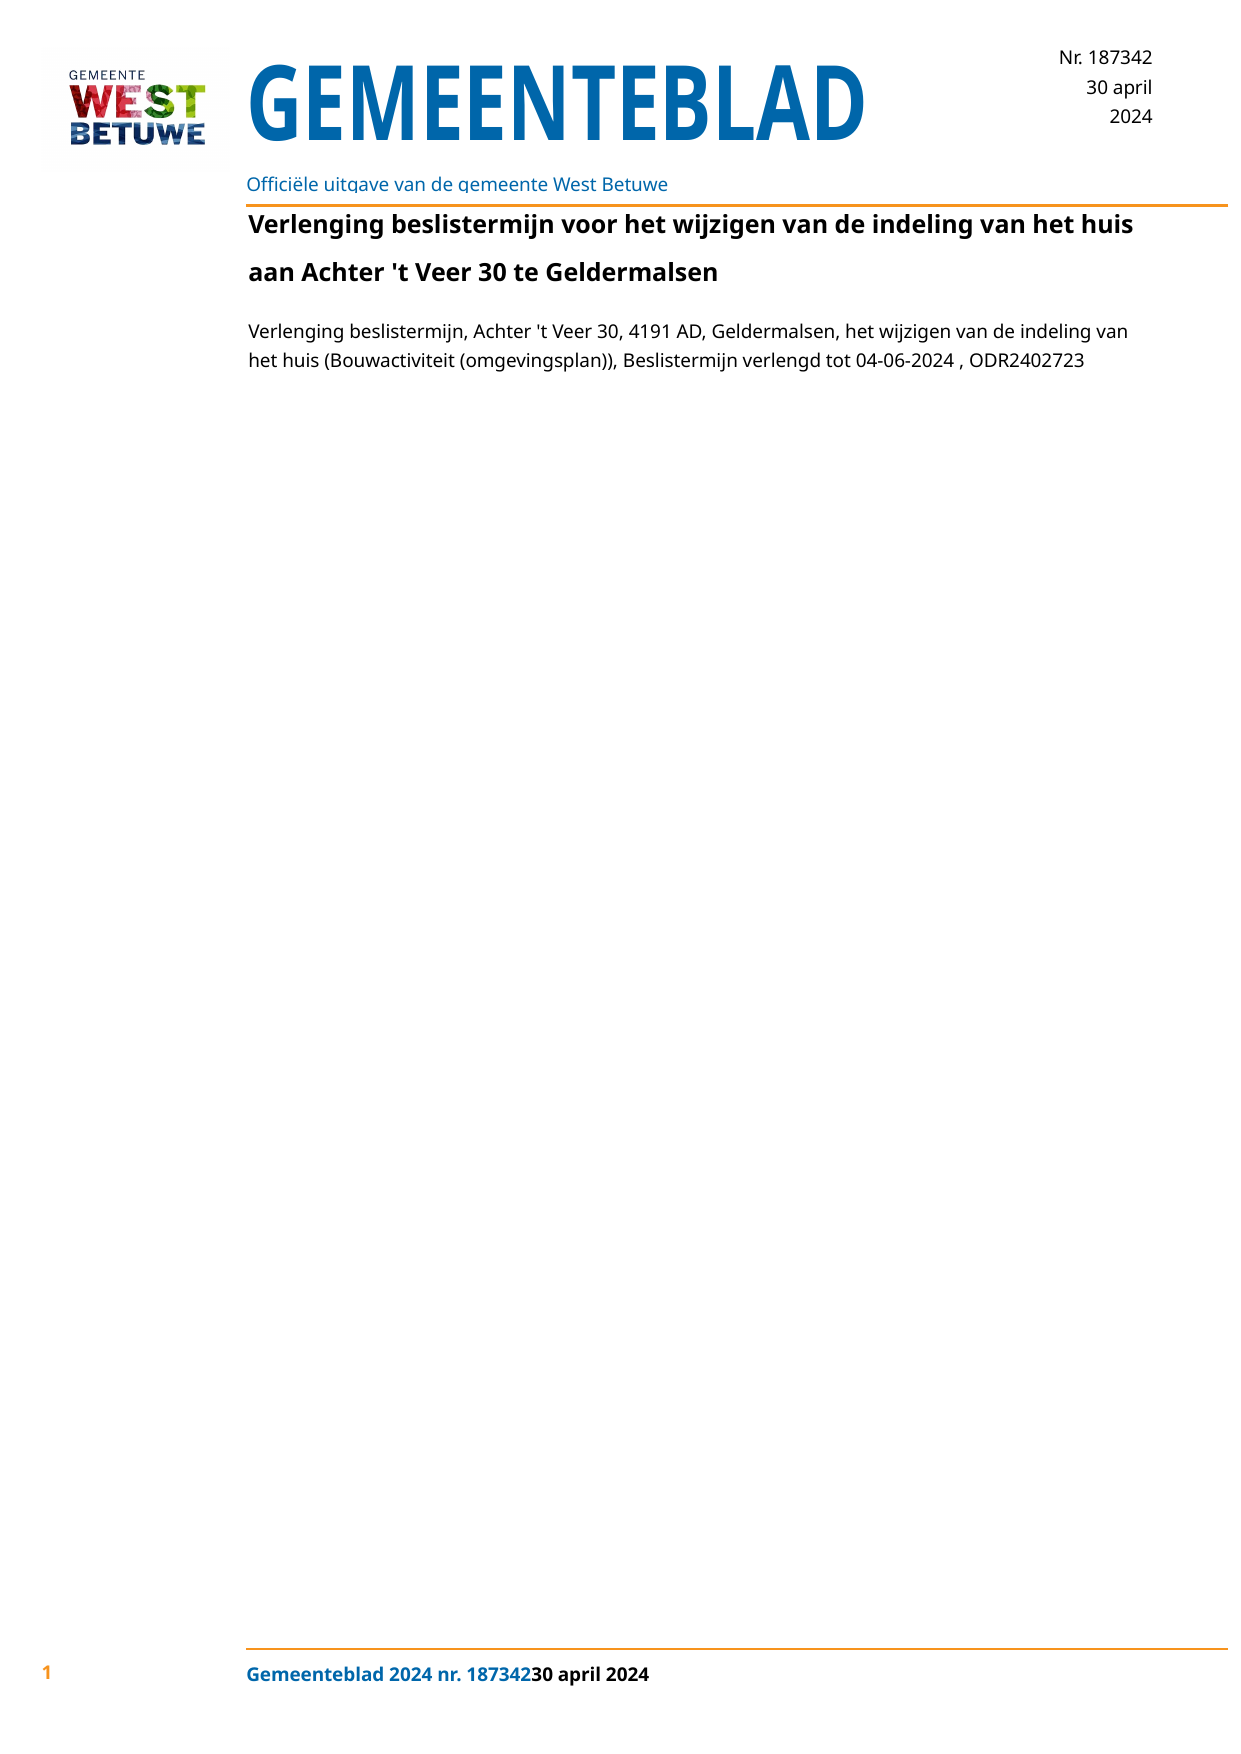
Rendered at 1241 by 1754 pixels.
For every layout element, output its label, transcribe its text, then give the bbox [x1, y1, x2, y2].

text Verlenging beslistermijn voor het wijzigen van de indeling van het huis aan Achter 't Veer 30 te Geldermalsen [248, 207, 1152, 288]
text Verlenging beslistermijn, Achter 't Veer 30, 4191 AD, Geldermalsen, het wijzigen van de indeling van het huis (Bouwactiviteit (omgevingsplan)), Beslistermijn verlengd tot 04-06-2024 , ODR2402723 [248, 318, 1152, 373]
picture [41, 47, 231, 172]
